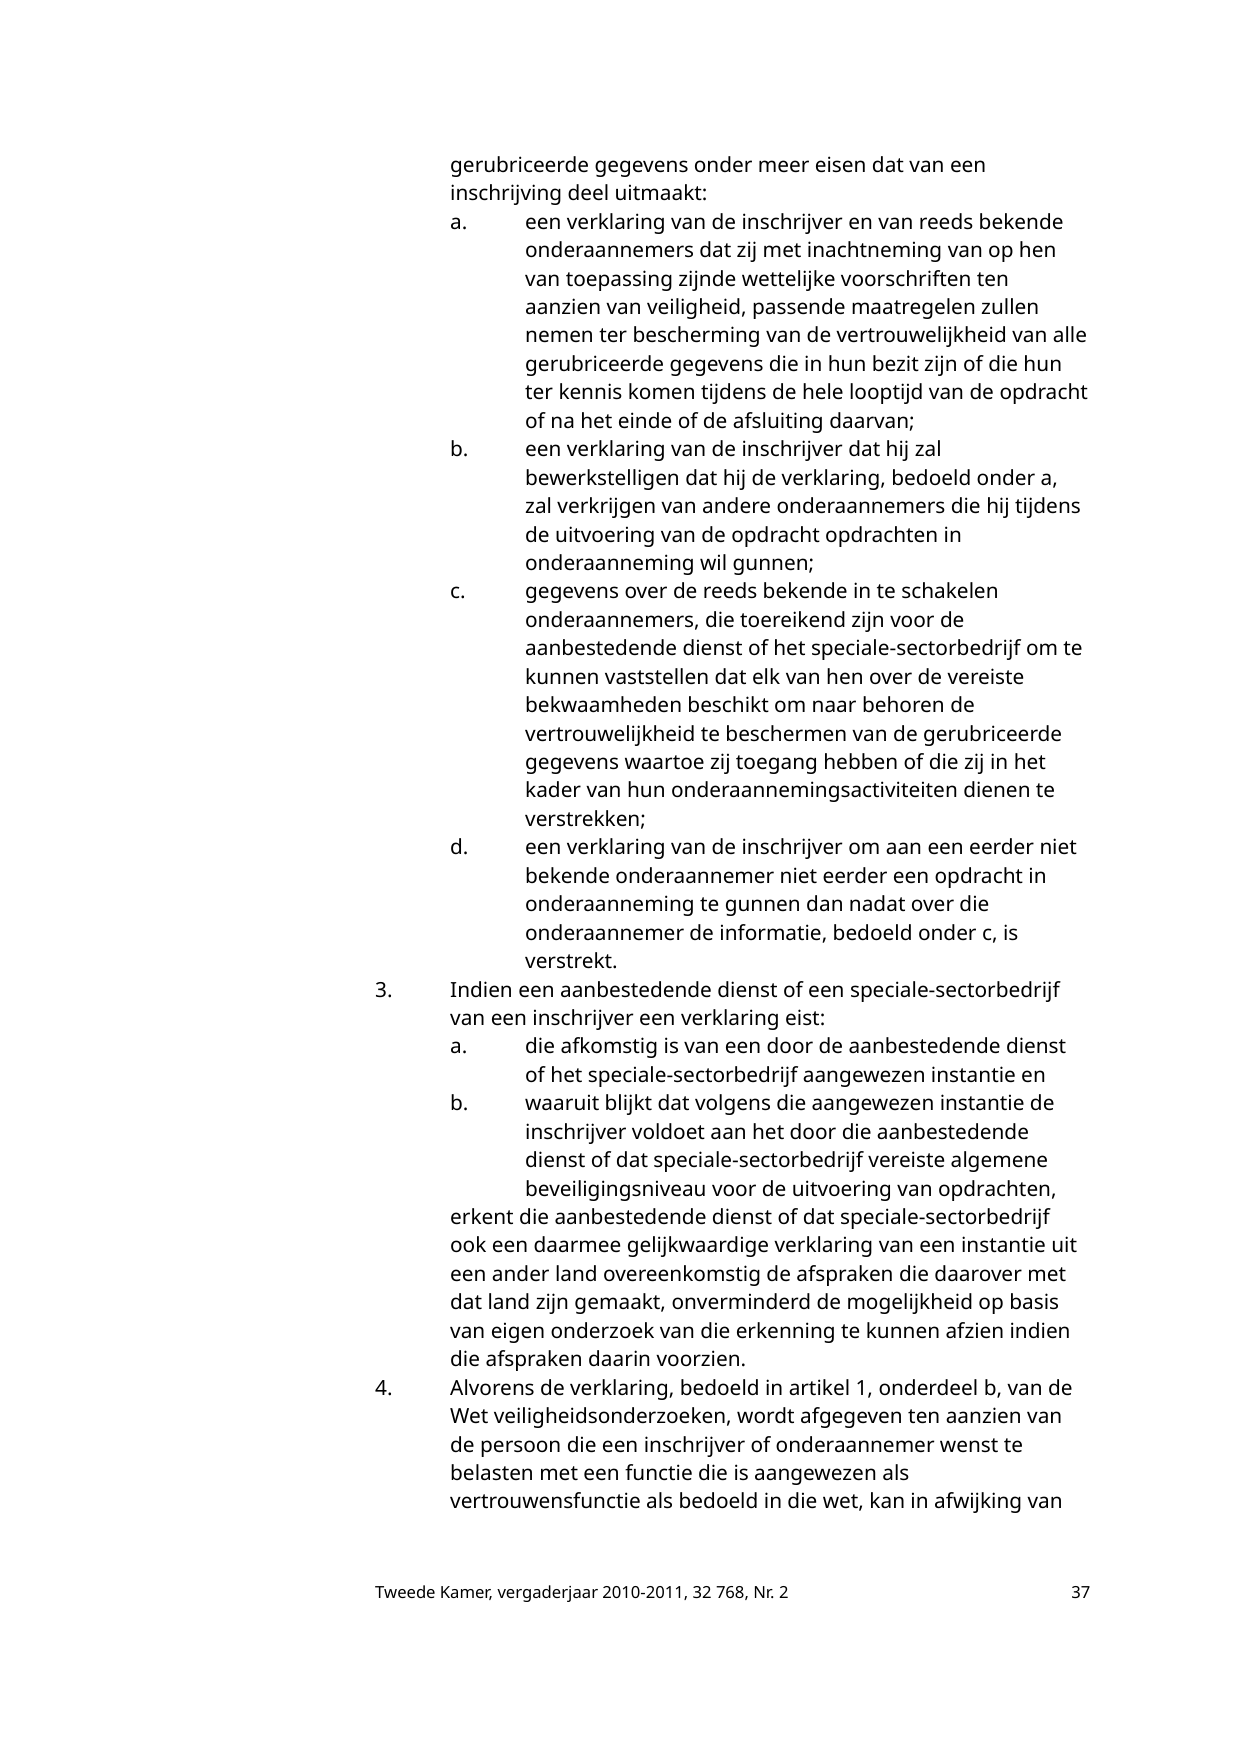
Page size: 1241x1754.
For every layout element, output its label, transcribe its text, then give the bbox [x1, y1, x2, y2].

list die afkomstig is van een door de aanbestedende dienst of het speciale-sectorbedrijf aangewezen instantie en [450, 1032, 1090, 1088]
list een verklaring van de inschrijver om aan een eerder niet bekende onderaannemer niet eerder een opdracht in onderaanneming te gunnen dan nadat over die onderaannemer de informatie, bedoeld onder c, is verstrekt. [450, 832, 1090, 975]
list een verklaring van de inschrijver en van reeds bekende onderaannemers dat zij met inachtneming van op hen van toepassing zijnde wettelijke voorschriften ten aanzien van veiligheid, passende maatregelen zullen nemen ter bescherming van de vertrouwelijkheid van alle gerubriceerde gegevens die in hun bezit zijn of die hun ter kennis komen tijdens de hele looptijd van de opdracht of na het einde of de afsluiting daarvan; [450, 207, 1090, 434]
list Indien een aanbestedende dienst of een speciale-sectorbedrijf van een inschrijver een verklaring eist: [375, 975, 1090, 1032]
list gegevens over de reeds bekende in te schakelen onderaannemers, die toereikend zijn voor de aanbestedende dienst of het speciale-sectorbedrijf om te kunnen vaststellen dat elk van hen over de vereiste bekwaamheden beschikt om naar behoren de vertrouwelijkheid te beschermen van de gerubriceerde gegevens waartoe zij toegang hebben of die zij in het kader van hun onderaannemingsactiviteiten dienen te verstrekken; [450, 577, 1090, 832]
list gerubriceerde gegevens onder meer eisen dat van een inschrijving deel uitmaakt: [375, 150, 1090, 207]
list Alvorens de verklaring, bedoeld in artikel 1, onderdeel b, van de Wet veiligheidsonderzoeken, wordt afgegeven ten aanzien van de persoon die een inschrijver of onderaannemer wenst te belasten met een functie die is aangewezen als vertrouwensfunctie als bedoeld in die wet, kan in afwijking van [375, 1373, 1090, 1515]
list erkent die aanbestedende dienst of dat speciale-sectorbedrijf ook een daarmee gelijkwaardige verklaring van een instantie uit een ander land overeenkomstig de afspraken die daarover met dat land zijn gemaakt, onverminderd de mogelijkheid op basis van eigen onderzoek van die erkenning te kunnen afzien indien die afspraken daarin voorzien. [375, 1202, 1090, 1373]
list een verklaring van de inschrijver dat hij zal bewerkstelligen dat hij de verklaring, bedoeld onder a, zal verkrijgen van andere onderaannemers die hij tijdens de uitvoering van de opdracht opdrachten in onderaanneming wil gunnen; [450, 434, 1090, 577]
list waaruit blijkt dat volgens die aangewezen instantie de inschrijver voldoet aan het door die aanbestedende dienst of dat speciale-sectorbedrijf vereiste algemene beveiligingsniveau voor de uitvoering van opdrachten, [450, 1088, 1090, 1202]
